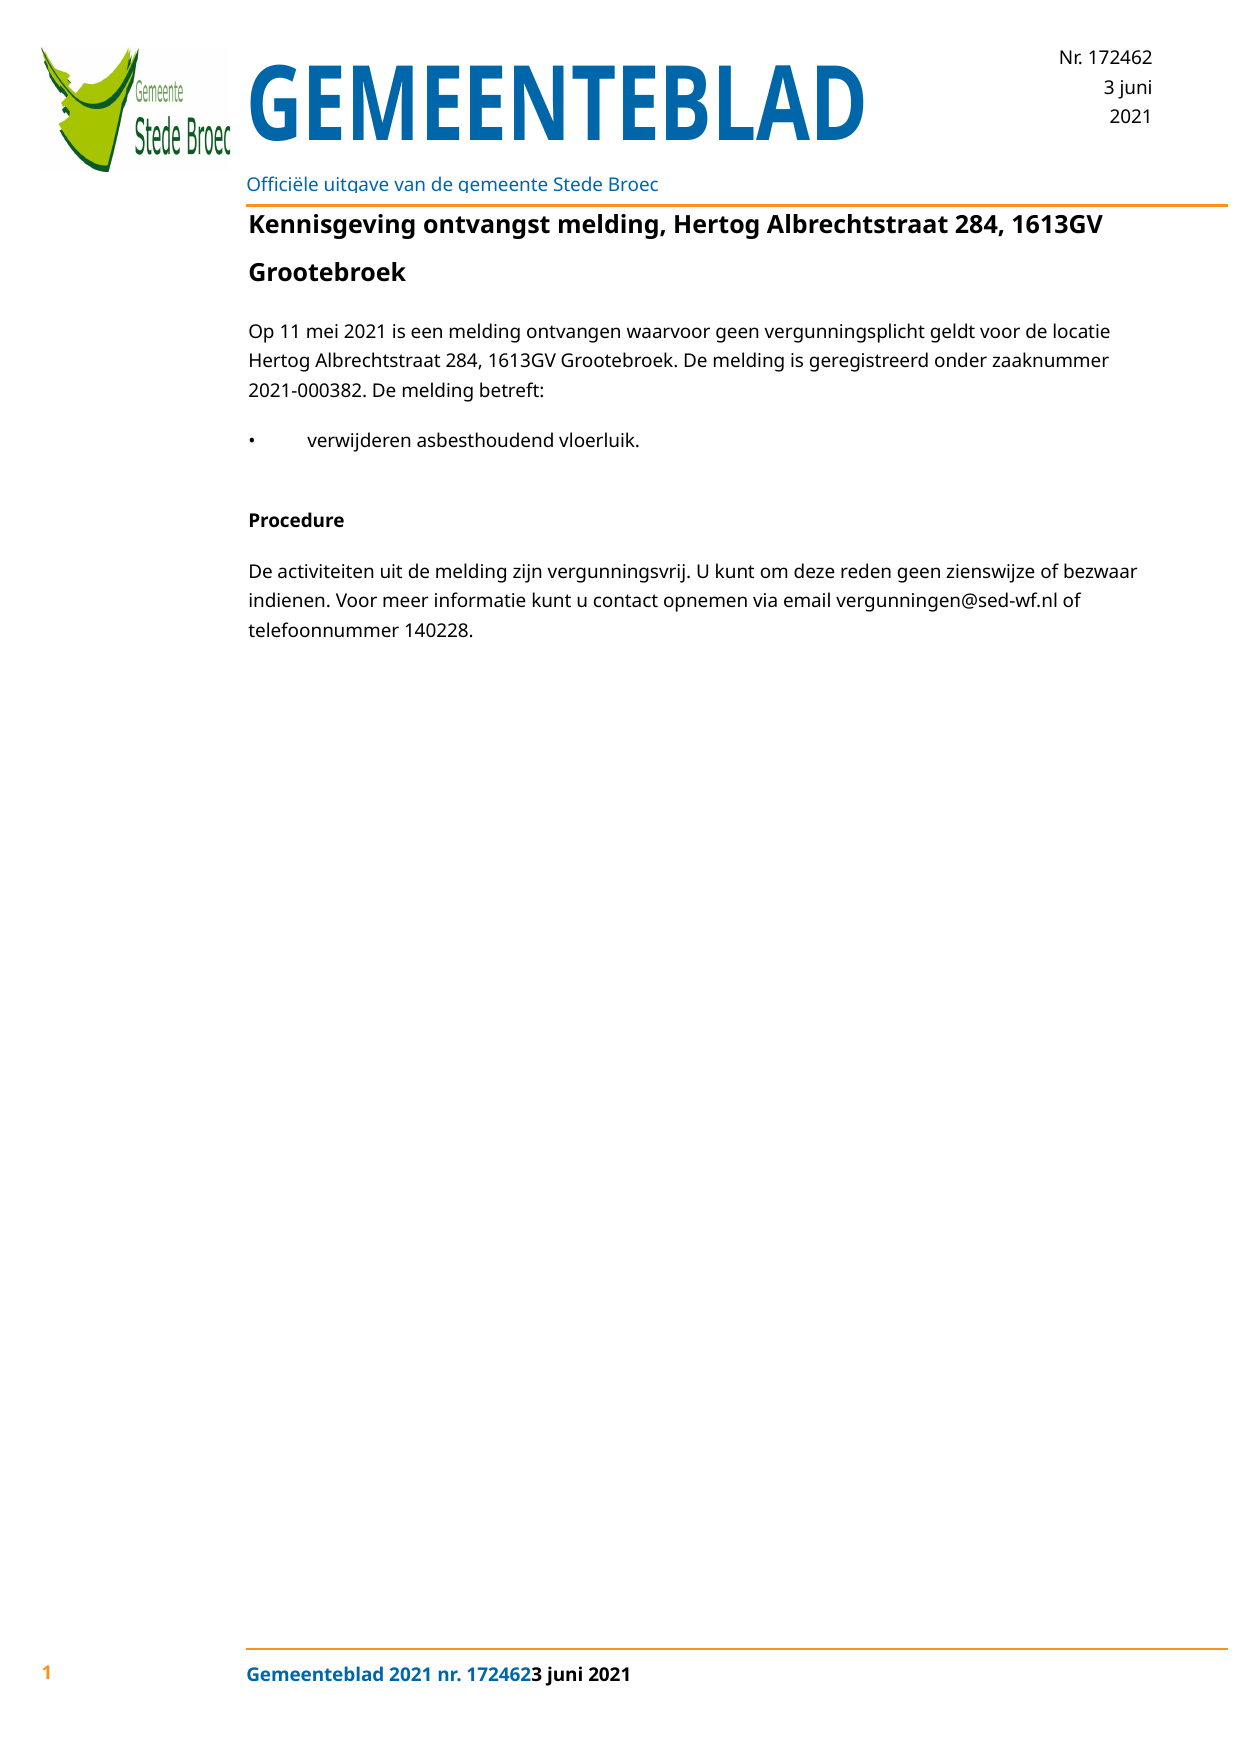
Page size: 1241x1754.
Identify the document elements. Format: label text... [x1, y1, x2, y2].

text Kennisgeving ontvangst melding, Hertog Albrechtstraat 284, 1613GV Grootebroek [248, 207, 1152, 288]
text Op 11 mei 2021 is een melding ontvangen waarvoor geen vergunningsplicht geldt voor de locatie Hertog Albrechtstraat 284, 1613GV Grootebroek. De melding is geregistreerd onder zaaknummer 2021-000382. De melding betreft: [248, 318, 1152, 403]
text De activiteiten uit de melding zijn vergunningsvrij. U kunt om deze reden geen zienswijze of bezwaar indienen. Voor meer informatie kunt u contact opnemen via email vergunningen@sed-wf.nl of telefoonnummer 140228. [248, 558, 1152, 643]
text Procedure [248, 507, 1152, 533]
picture [41, 47, 231, 172]
list verwijderen asbesthoudend vloerluik. [248, 427, 1152, 453]
